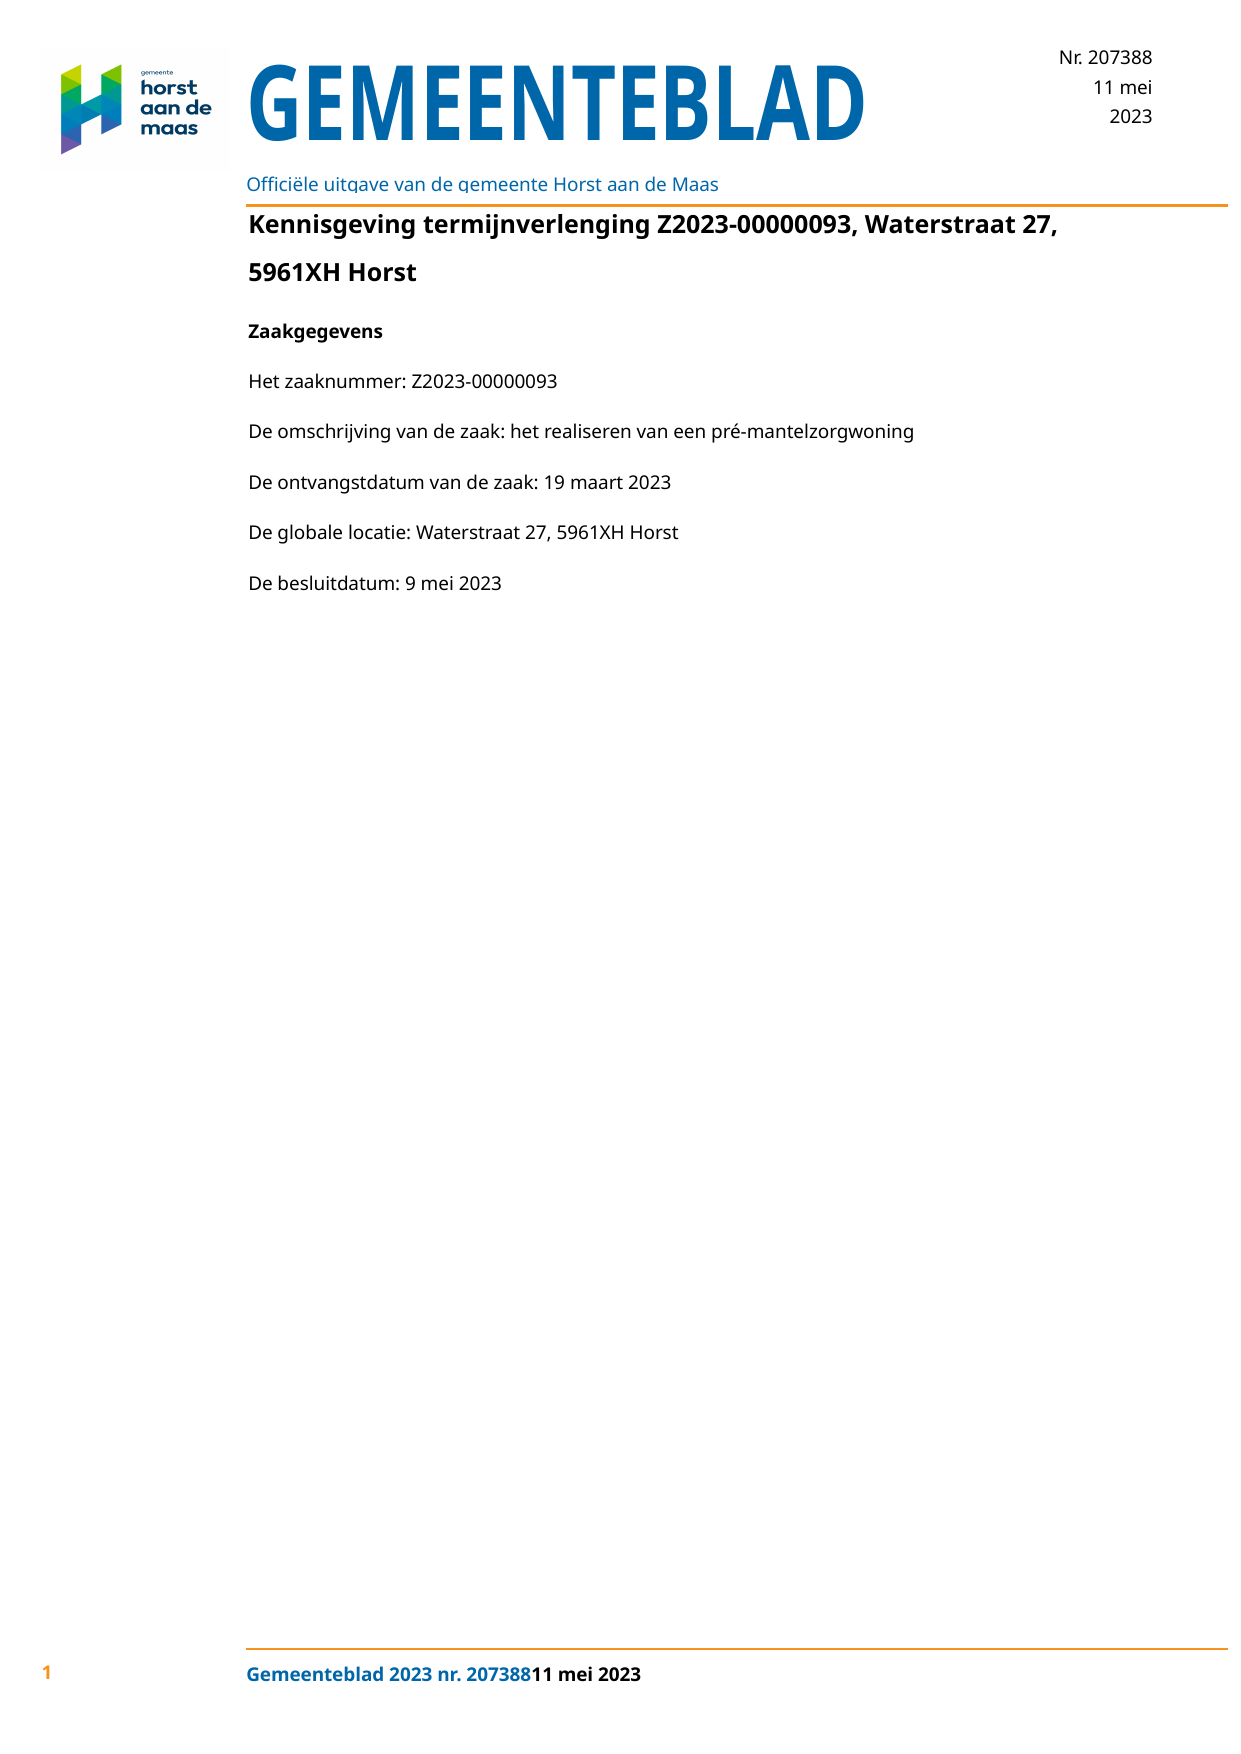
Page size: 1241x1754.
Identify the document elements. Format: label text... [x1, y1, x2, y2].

text De besluitdatum: 9 mei 2023 [248, 570, 1152, 596]
text De ontvangstdatum van de zaak: 19 maart 2023 [248, 469, 1152, 495]
text Het zaaknummer: Z2023-00000093 [248, 368, 1152, 394]
text De globale locatie: Waterstraat 27, 5961XH Horst [248, 519, 1152, 545]
text Zaakgegevens [248, 318, 1152, 344]
text De omschrijving van de zaak: het realiseren van een pré-mantelzorgwoning [248, 419, 1152, 444]
picture [41, 47, 231, 172]
text Kennisgeving termijnverlenging Z2023-00000093, Waterstraat 27, 5961XH Horst [248, 207, 1152, 288]
